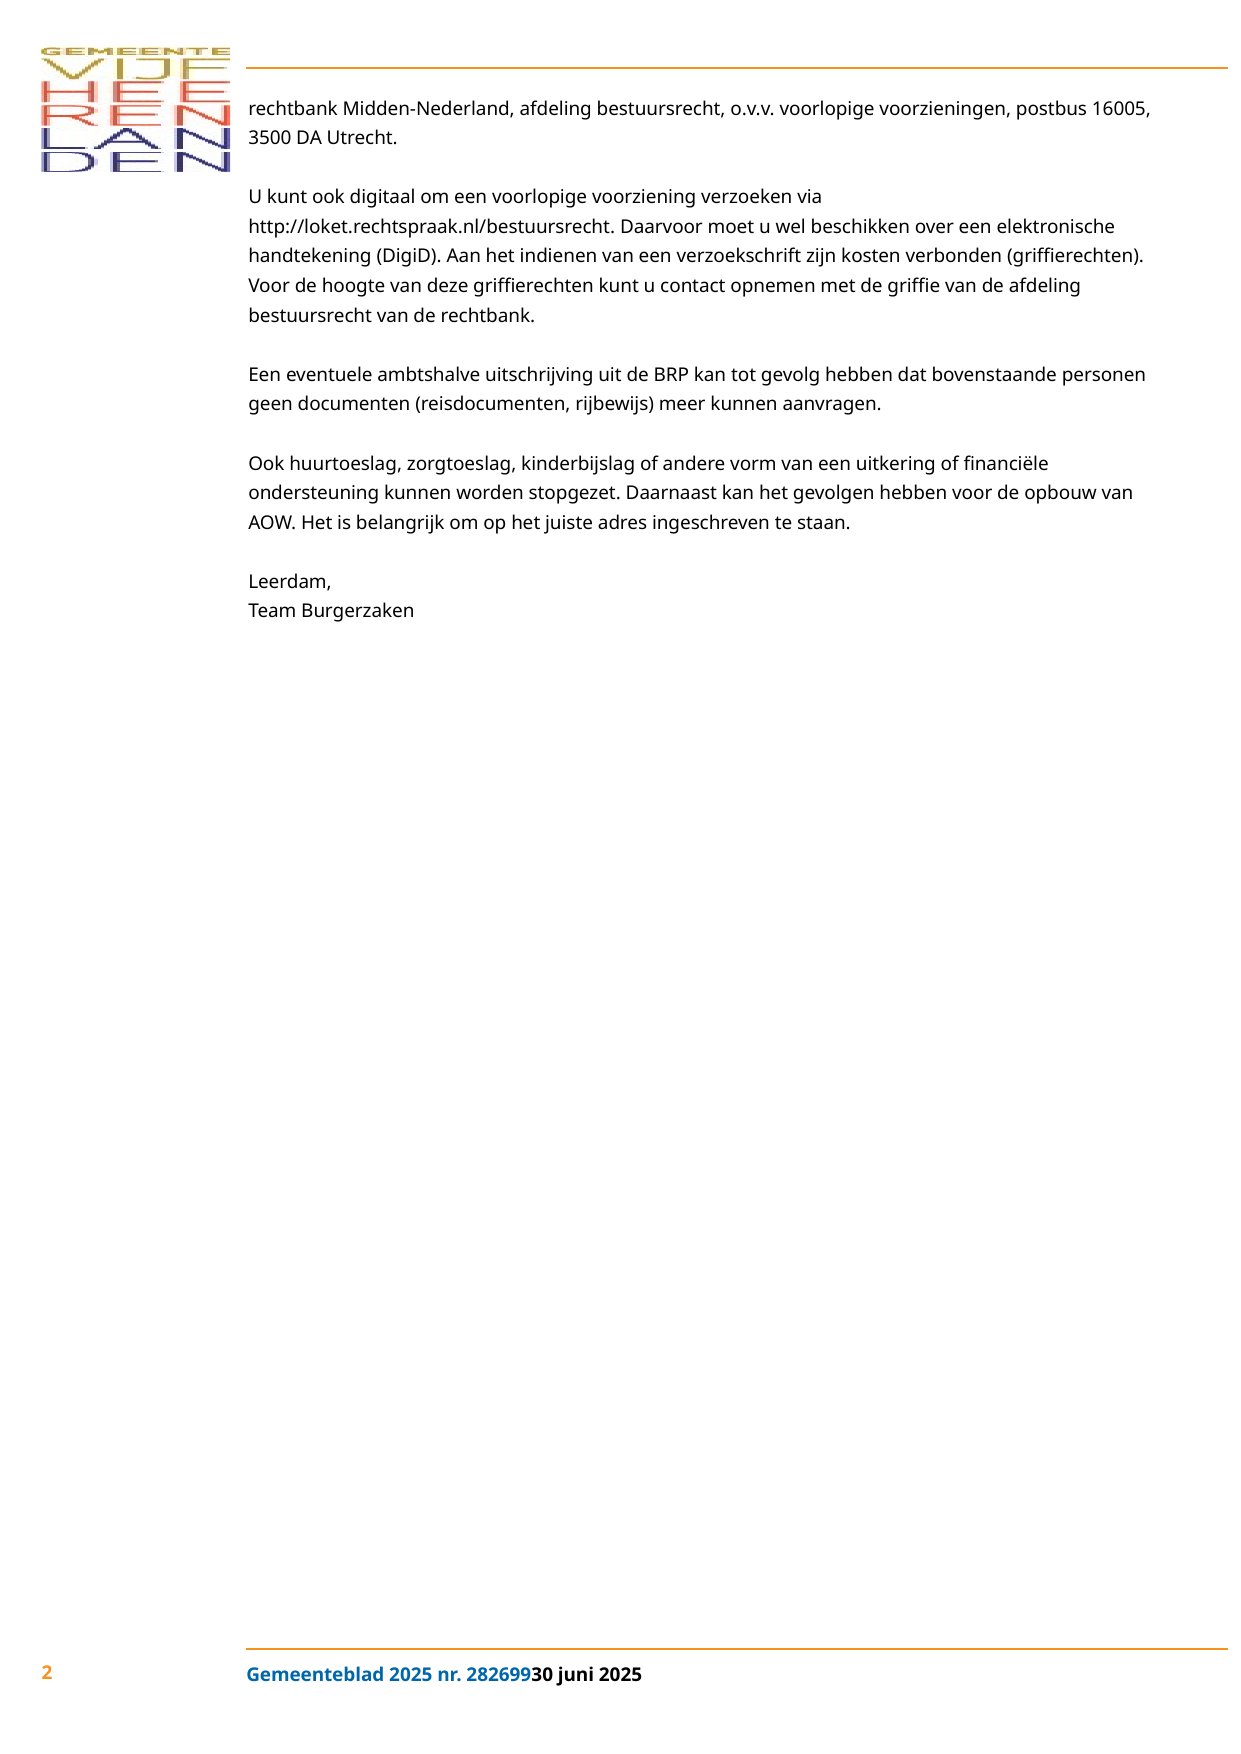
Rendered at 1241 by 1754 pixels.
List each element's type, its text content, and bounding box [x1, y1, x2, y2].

text rechtbank Midden-Nederland, afdeling bestuursrecht, o.v.v. voorlopige voorzieningen, postbus 16005, 3500 DA Utrecht. [248, 95, 1152, 150]
text Leerdam, [248, 568, 1152, 594]
text Team Burgerzaken [248, 598, 1152, 623]
text Een eventuele ambtshalve uitschrijving uit de BRP kan tot gevolg hebben dat bovenstaande personen geen documenten (reisdocumenten, rijbewijs) meer kunnen aanvragen. [248, 361, 1152, 416]
text U kunt ook digitaal om een voorlopige voorziening verzoeken via http://loket.rechtspraak.nl/bestuursrecht. Daarvoor moet u wel beschikken over een elektronische handtekening (DigiD). Aan het indienen van een verzoekschrift zijn kosten verbonden (griffierechten). Voor de hoogte van deze griffierechten kunt u contact opnemen met de griffie van de afdeling bestuursrecht van de rechtbank. [248, 183, 1152, 328]
text Ook huurtoeslag, zorgtoeslag, kinderbijslag of andere vorm van een uitkering of financiële ondersteuning kunnen worden stopgezet. Daarnaast kan het gevolgen hebben voor de opbouw van AOW. Het is belangrijk om op het juiste adres ingeschreven te staan. [248, 450, 1152, 535]
picture [41, 47, 231, 172]
